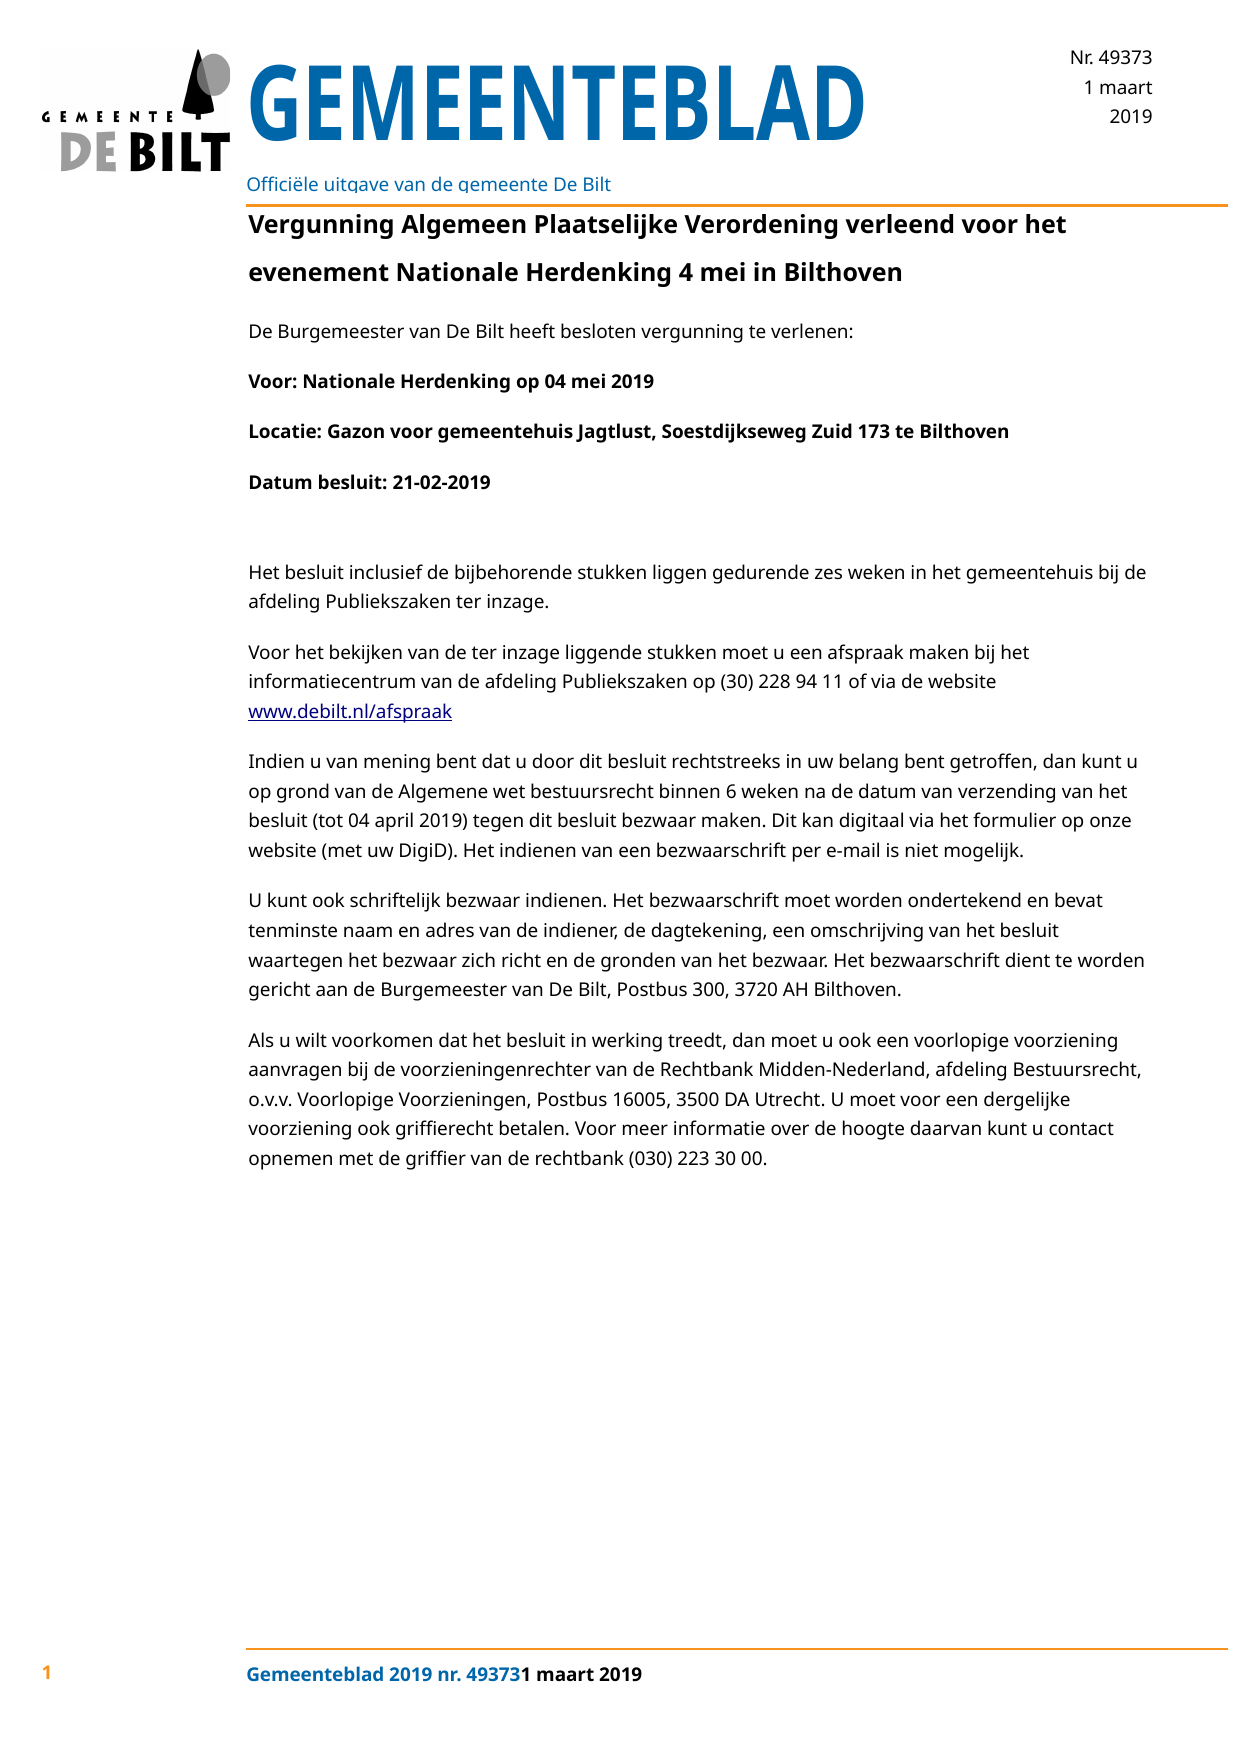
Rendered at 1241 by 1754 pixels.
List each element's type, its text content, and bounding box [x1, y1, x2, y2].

text Indien u van mening bent dat u door dit besluit rechtstreeks in uw belang bent getroffen, dan kunt u op grond van de Algemene wet bestuursrecht binnen 6 weken na de datum van verzending van het besluit (tot 04 april 2019) tegen dit besluit bezwaar maken. Dit kan digitaal via het formulier op onze website (met uw DigiD). Het indienen van een bezwaarschrift per e-mail is niet mogelijk. [248, 748, 1152, 863]
text Locatie: Gazon voor gemeentehuis Jagtlust, Soestdijkseweg Zuid 173 te Bilthoven [248, 419, 1152, 444]
text Het besluit inclusief de bijbehorende stukken liggen gedurende zes weken in het gemeentehuis bij de afdeling Publiekszaken ter inzage. [248, 559, 1152, 614]
text De Burgemeester van De Bilt heeft besloten vergunning te verlenen: [248, 318, 1152, 344]
text Voor het bekijken van de ter inzage liggende stukken moet u een afspraak maken bij het informatiecentrum van de afdeling Publiekszaken op (30) 228 94 11 of via de website www.debilt.nl/afspraak [248, 639, 1152, 724]
text Datum besluit: 21-02-2019 [248, 469, 1152, 495]
text Voor: Nationale Herdenking op 04 mei 2019 [248, 368, 1152, 394]
picture [41, 47, 231, 172]
text Vergunning Algemeen Plaatselijke Verordening verleend voor het evenement Nationale Herdenking 4 mei in Bilthoven [248, 207, 1152, 288]
text U kunt ook schriftelijk bezwaar indienen. Het bezwaarschrift moet worden ondertekend en bevat tenminste naam en adres van de indiener, de dagtekening, een omschrijving van het besluit waartegen het bezwaar zich richt en de gronden van het bezwaar. Het bezwaarschrift dient te worden gericht aan de Burgemeester van De Bilt, Postbus 300, 3720 AH Bilthoven. [248, 888, 1152, 1002]
text Als u wilt voorkomen dat het besluit in werking treedt, dan moet u ook een voorlopige voorziening aanvragen bij de voorzieningenrechter van de Rechtbank Midden-Nederland, afdeling Bestuursrecht, o.v.v. Voorlopige Voorzieningen, Postbus 16005, 3500 DA Utrecht. U moet voor een dergelijke voorziening ook griffierecht betalen. Voor meer informatie over de hoogte daarvan kunt u contact opnemen met de griffier van de rechtbank (030) 223 30 00. [248, 1027, 1152, 1171]
